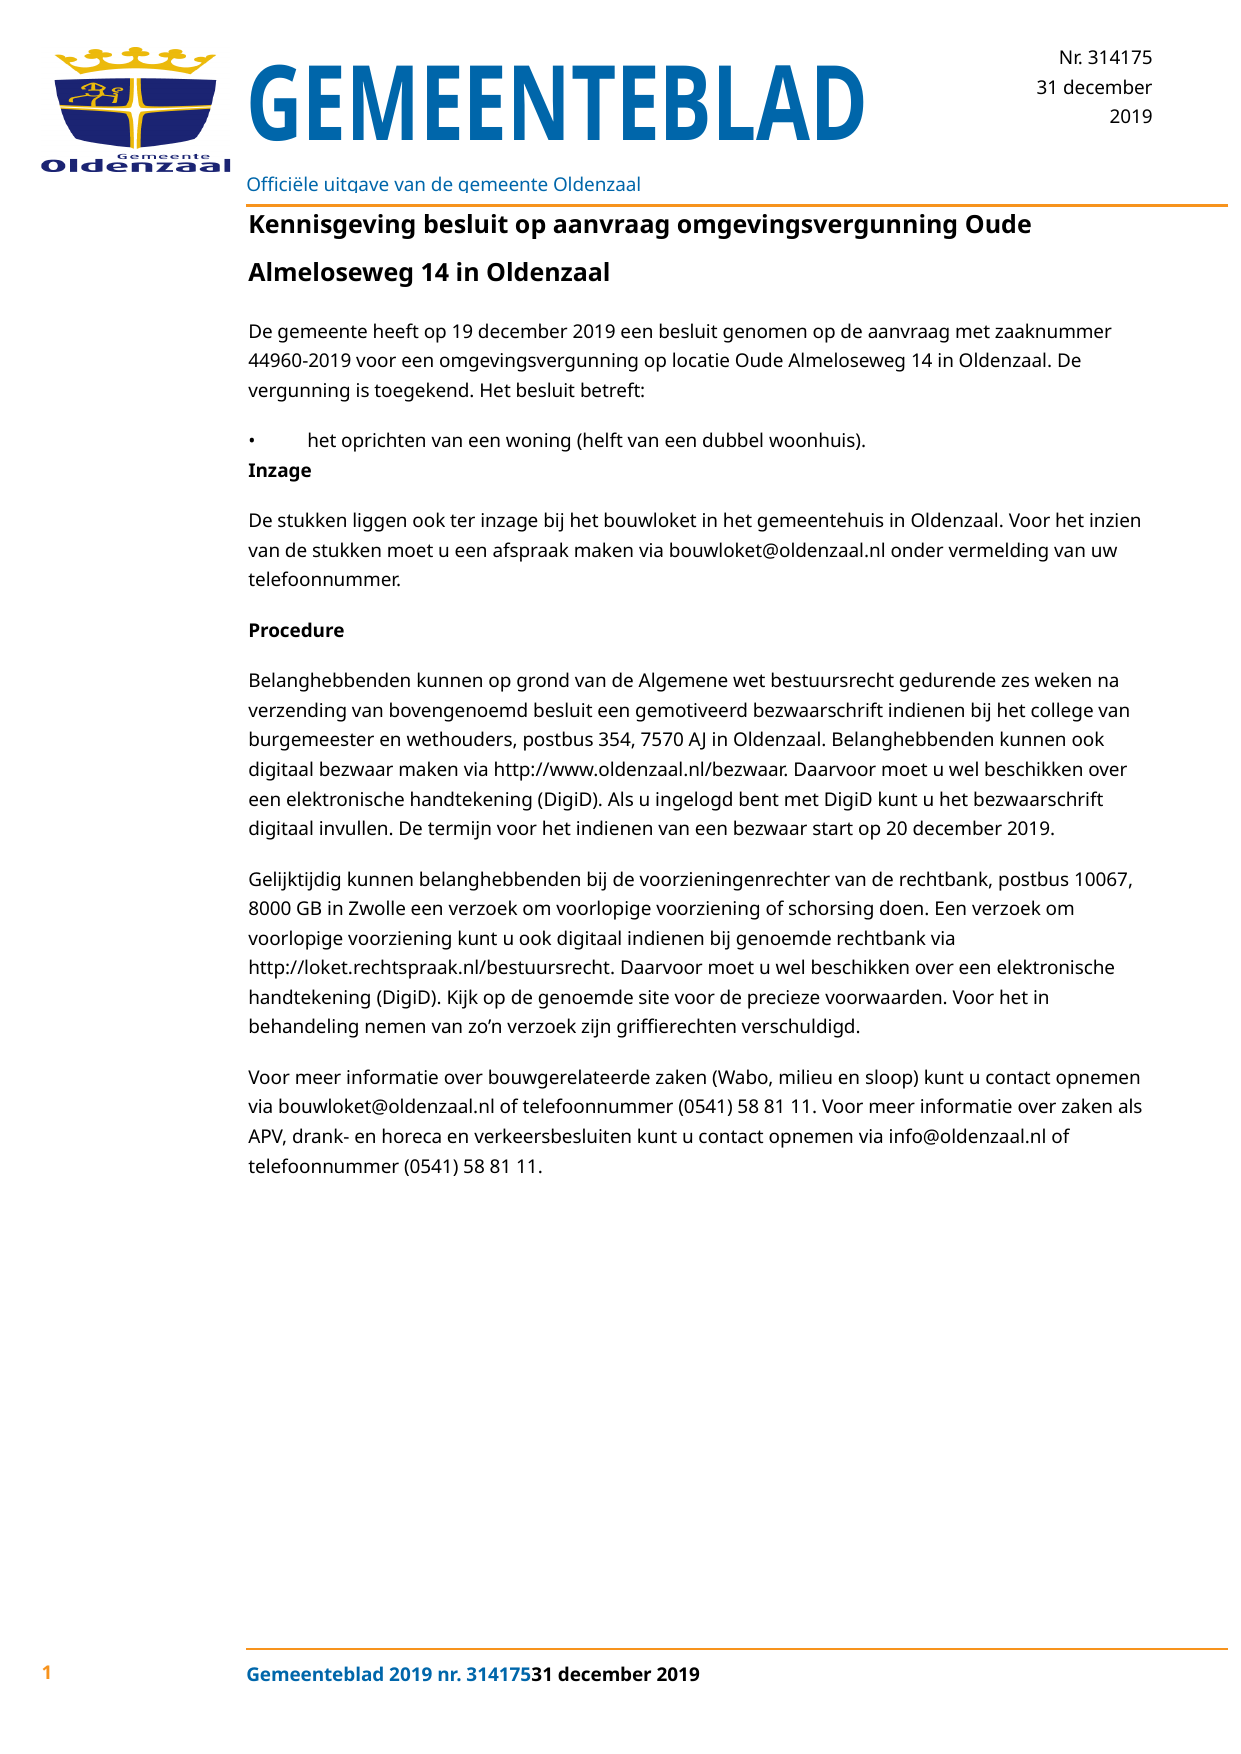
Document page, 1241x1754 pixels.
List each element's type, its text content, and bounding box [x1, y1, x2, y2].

text Gelijktijdig kunnen belanghebbenden bij de voorzieningenrechter van de rechtbank, postbus 10067, 8000 GB in Zwolle een verzoek om voorlopige voorziening of schorsing doen. Een verzoek om voorlopige voorziening kunt u ook digitaal indienen bij genoemde rechtbank via http://loket.rechtspraak.nl/bestuursrecht. Daarvoor moet u wel beschikken over een elektronische handtekening (DigiD). Kijk op de genoemde site voor de precieze voorwaarden. Voor het in behandeling nemen van zo’n verzoek zijn griffierechten verschuldigd. [248, 866, 1152, 1039]
list het oprichten van een woning (helft van een dubbel woonhuis). [248, 427, 1152, 453]
text De gemeente heeft op 19 december 2019 een besluit genomen op de aanvraag met zaaknummer 44960-2019 voor een omgevingsvergunning op locatie Oude Almeloseweg 14 in Oldenzaal. De vergunning is toegekend. Het besluit betreft: [248, 318, 1152, 403]
text Voor meer informatie over bouwgerelateerde zaken (Wabo, milieu en sloop) kunt u contact opnemen via bouwloket@oldenzaal.nl of telefoonnummer (0541) 58 81 11. Voor meer informatie over zaken als APV, drank- en horeca en verkeersbesluiten kunt u contact opnemen via info@oldenzaal.nl of telefoonnummer (0541) 58 81 11. [248, 1064, 1152, 1179]
picture [41, 47, 231, 172]
text Procedure [248, 617, 1152, 643]
text Kennisgeving besluit op aanvraag omgevingsvergunning Oude Almeloseweg 14 in Oldenzaal [248, 207, 1152, 288]
text Inzage [248, 457, 1152, 483]
text De stukken liggen ook ter inzage bij het bouwloket in het gemeentehuis in Oldenzaal. Voor het inzien van de stukken moet u een afspraak maken via bouwloket@oldenzaal.nl onder vermelding van uw telefoonnummer. [248, 507, 1152, 592]
text Belanghebbenden kunnen op grond van de Algemene wet bestuursrecht gedurende zes weken na verzending van bovengenoemd besluit een gemotiveerd bezwaarschrift indienen bij het college van burgemeester en wethouders, postbus 354, 7570 AJ in Oldenzaal. Belanghebbenden kunnen ook digitaal bezwaar maken via http://www.oldenzaal.nl/bezwaar. Daarvoor moet u wel beschikken over een elektronische handtekening (DigiD). Als u ingelogd bent met DigiD kunt u het bezwaarschrift digitaal invullen. De termijn voor het indienen van een bezwaar start op 20 december 2019. [248, 667, 1152, 841]
